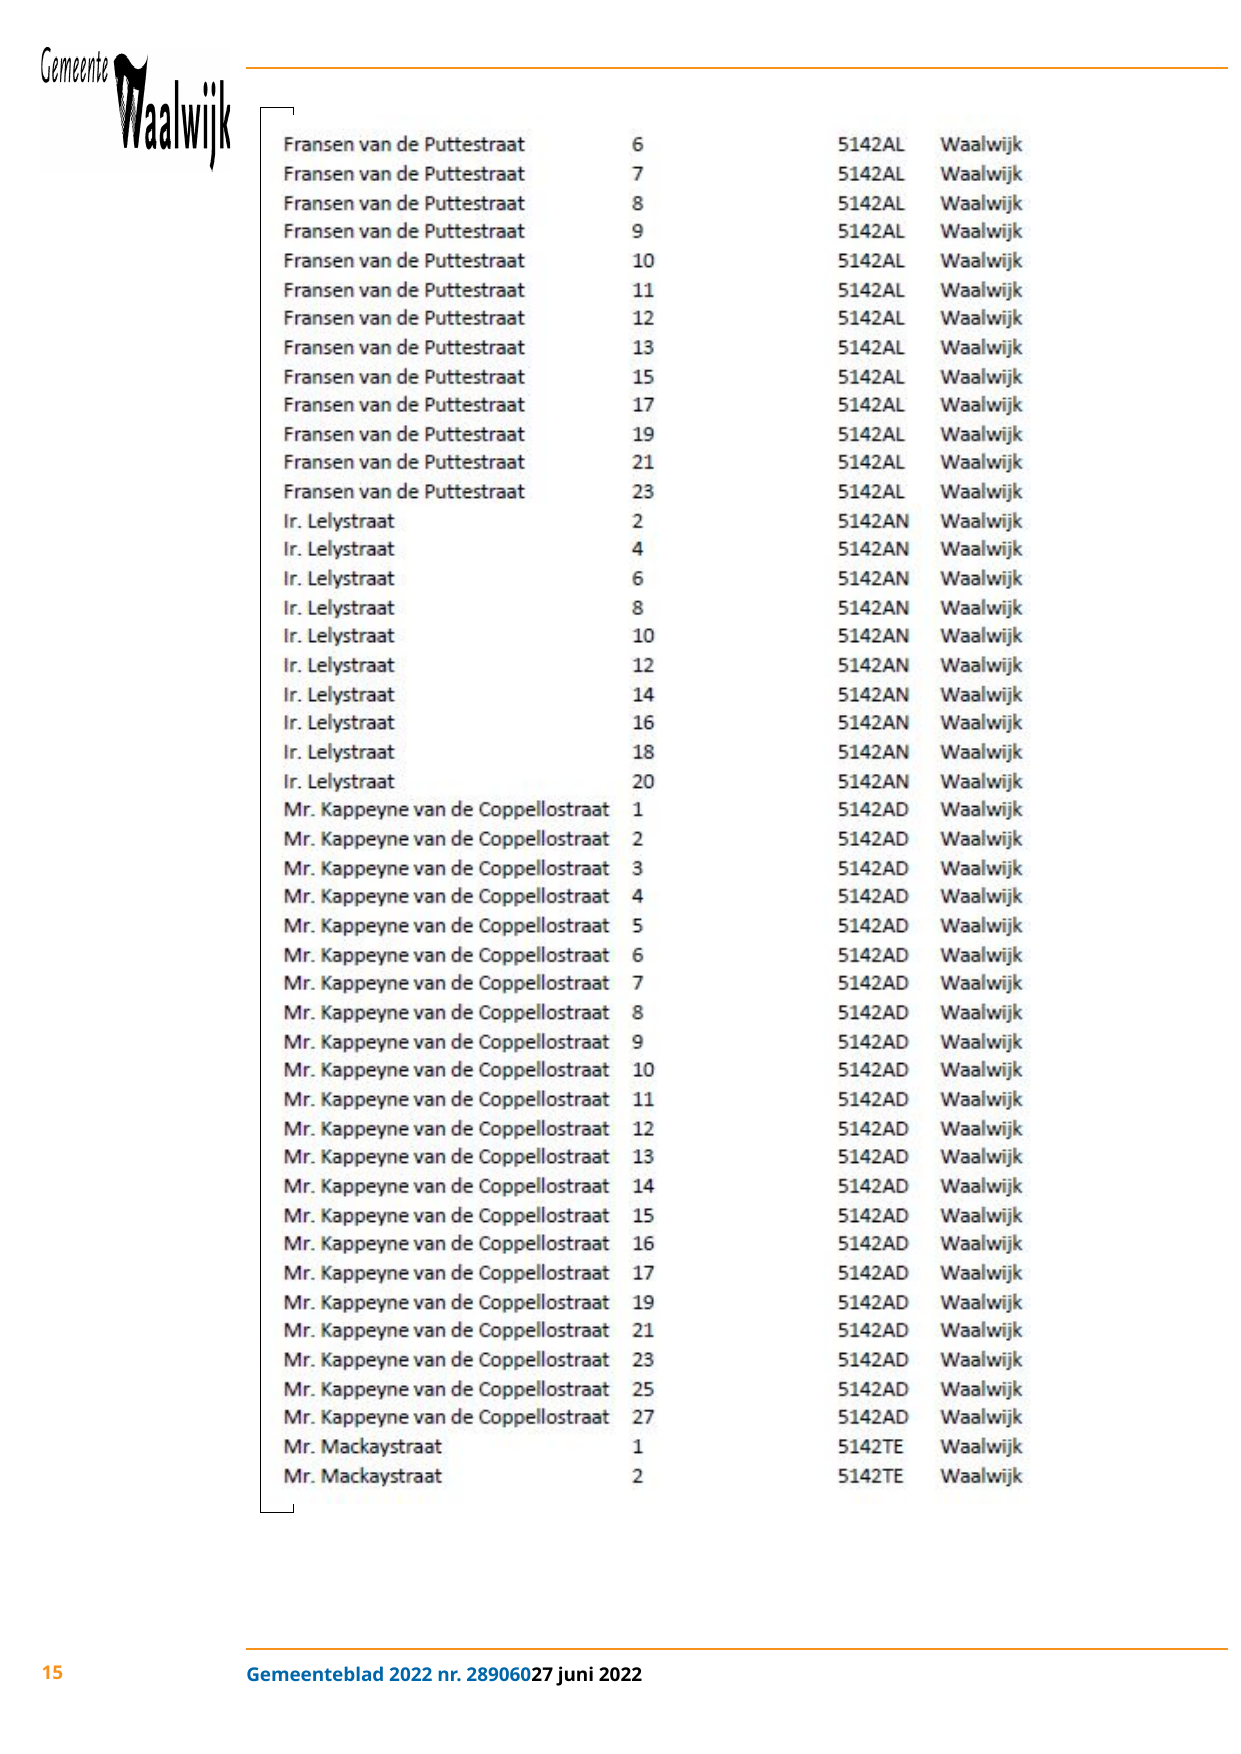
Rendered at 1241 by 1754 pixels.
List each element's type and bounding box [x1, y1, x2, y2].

picture [268, 115, 1031, 1504]
picture [41, 47, 231, 172]
